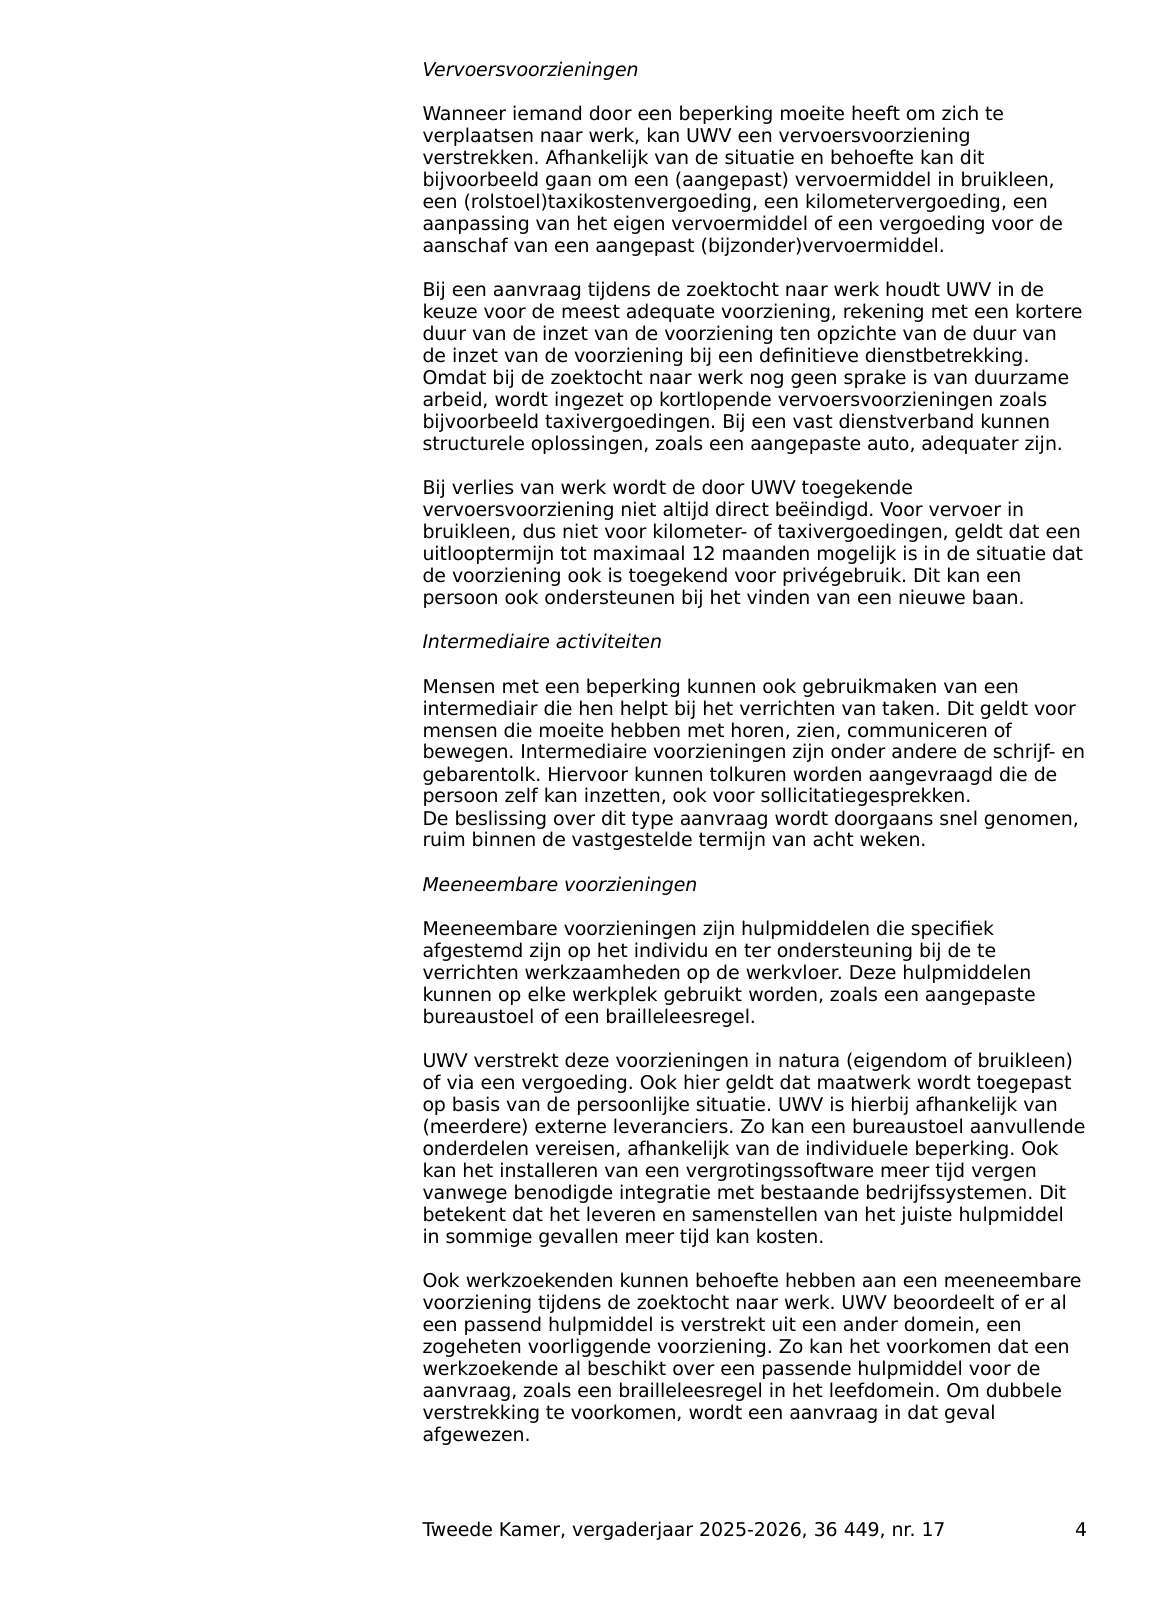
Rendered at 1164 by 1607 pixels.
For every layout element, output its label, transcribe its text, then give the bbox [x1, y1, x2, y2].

text Meeneembare voorzieningen zijn hulpmiddelen die specifiek afgestemd zijn op het individu en ter ondersteuning bij de te verrichten werkzaamheden op de werkvloer. Deze hulpmiddelen kunnen op elke werkplek gebruikt worden, zoals een aangepaste bureaustoel of een brailleleesregel. [422, 918, 1087, 1028]
text UWV verstrekt deze voorzieningen in natura (eigendom of bruikleen) of via een vergoeding. Ook hier geldt dat maatwerk wordt toegepast op basis van de persoonlijke situatie. UWV is hierbij afhankelijk van (meerdere) externe leveranciers. Zo kan een bureaustoel aanvullende onderdelen vereisen, afhankelijk van de individuele beperking. Ook kan het installeren van een vergrotingssoftware meer tijd vergen vanwege benodigde integratie met bestaande bedrijfssystemen. Dit betekent dat het leveren en samenstellen van het juiste hulpmiddel in sommige gevallen meer tijd kan kosten. [422, 1050, 1087, 1248]
text Bij verlies van werk wordt de door UWV toegekende vervoersvoorziening niet altijd direct beëindigd. Voor vervoer in bruikleen, dus niet voor kilometer- of taxivergoedingen, geldt dat een uitlooptermijn tot maximaal 12 maanden mogelijk is in de situatie dat de voorziening ook is toegekend voor privégebruik. Dit kan een persoon ook ondersteunen bij het vinden van een nieuwe baan. [422, 477, 1087, 609]
subtitle Intermediaire activiteiten [422, 631, 1087, 653]
text Bij een aanvraag tijdens de zoektocht naar werk houdt UWV in de keuze voor de meest adequate voorziening, rekening met een kortere duur van de inzet van de voorziening ten opzichte van de duur van de inzet van de voorziening bij een definitieve dienstbetrekking. Omdat bij de zoektocht naar werk nog geen sprake is van duurzame arbeid, wordt ingezet op kortlopende vervoersvoorzieningen zoals bijvoorbeeld taxivergoedingen. Bij een vast dienstverband kunnen structurele oplossingen, zoals een aangepaste auto, adequater zijn. [422, 279, 1087, 455]
subtitle Meeneembare voorzieningen [422, 873, 1087, 896]
text Wanneer iemand door een beperking moeite heeft om zich te verplaatsen naar werk, kan UWV een vervoersvoorziening verstrekken. Afhankelijk van de situatie en behoefte kan dit bijvoorbeeld gaan om een (aangepast) vervoermiddel in bruikleen, een (rolstoel)taxikostenvergoeding, een kilometervergoeding, een aanpassing van het eigen vervoermiddel of een vergoeding voor de aanschaf van een aangepast (bijzonder)vervoermiddel. [422, 103, 1087, 257]
subtitle Vervoersvoorzieningen [422, 59, 1087, 81]
text De beslissing over dit type aanvraag wordt doorgaans snel genomen, ruim binnen de vastgestelde termijn van acht weken. [422, 807, 1087, 851]
text Ook werkzoekenden kunnen behoefte hebben aan een meeneembare voorziening tijdens de zoektocht naar werk. UWV beoordeelt of er al een passend hulpmiddel is verstrekt uit een ander domein, een zogeheten voorliggende voorziening. Zo kan het voorkomen dat een werkzoekende al beschikt over een passende hulpmiddel voor de aanvraag, zoals een brailleleesregel in het leefdomein. Om dubbele verstrekking te voorkomen, wordt een aanvraag in dat geval afgewezen. [422, 1270, 1087, 1446]
text Mensen met een beperking kunnen ook gebruikmaken van een intermediair die hen helpt bij het verrichten van taken. Dit geldt voor mensen die moeite hebben met horen, zien, communiceren of bewegen. Intermediaire voorzieningen zijn onder andere de schrijf- en gebarentolk. Hiervoor kunnen tolkuren worden aangevraagd die de persoon zelf kan inzetten, ook voor sollicitatiegesprekken. [422, 676, 1087, 807]
